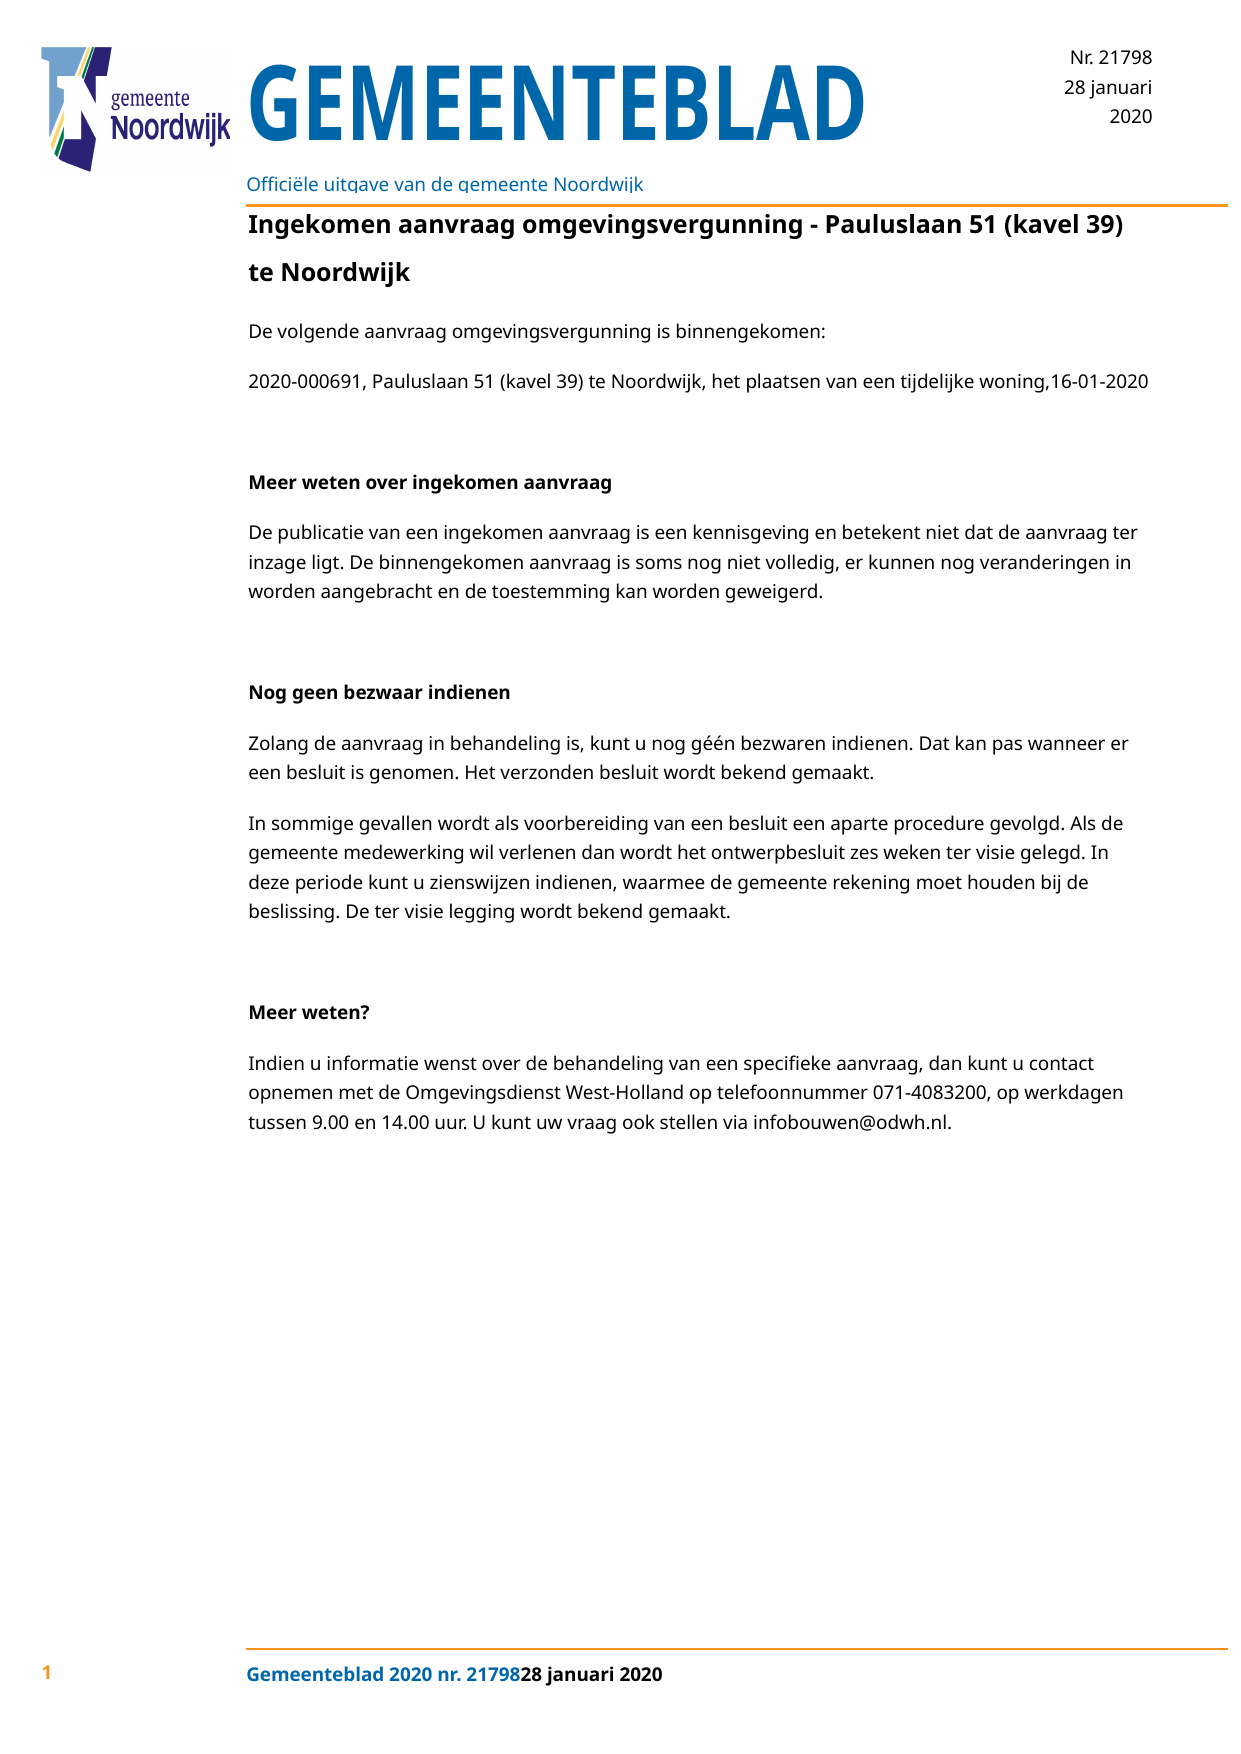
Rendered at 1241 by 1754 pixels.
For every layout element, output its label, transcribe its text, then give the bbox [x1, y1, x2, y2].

text Indien u informatie wenst over de behandeling van een specifieke aanvraag, dan kunt u contact opnemen met de Omgevingsdienst West-Holland op telefoonnummer 071-4083200, op werkdagen tussen 9.00 en 14.00 uur. U kunt uw vraag ook stellen via infobouwen@odwh.nl. [248, 1050, 1152, 1135]
picture [41, 47, 231, 172]
text Nog geen bezwaar indienen [248, 679, 1152, 705]
text Meer weten? [248, 999, 1152, 1025]
text De volgende aanvraag omgevingsvergunning is binnengekomen: [248, 318, 1152, 344]
text Ingekomen aanvraag omgevingsvergunning - Pauluslaan 51 (kavel 39) te Noordwijk [248, 207, 1152, 288]
text In sommige gevallen wordt als voorbereiding van een besluit een aparte procedure gevolgd. Als de gemeente medewerking wil verlenen dan wordt het ontwerpbesluit zes weken ter visie gelegd. In deze periode kunt u zienswijzen indienen, waarmee de gemeente rekening moet houden bij de beslissing. De ter visie legging wordt bekend gemaakt. [248, 810, 1152, 924]
text 2020-000691, Pauluslaan 51 (kavel 39) te Noordwijk, het plaatsen van een tijdelijke woning,16-01-2020 [248, 368, 1152, 394]
text Meer weten over ingekomen aanvraag [248, 469, 1152, 495]
text Zolang de aanvraag in behandeling is, kunt u nog géén bezwaren indienen. Dat kan pas wanneer er een besluit is genomen. Het verzonden besluit wordt bekend gemaakt. [248, 730, 1152, 785]
text De publicatie van een ingekomen aanvraag is een kennisgeving en betekent niet dat de aanvraag ter inzage ligt. De binnengekomen aanvraag is soms nog niet volledig, er kunnen nog veranderingen in worden aangebracht en de toestemming kan worden geweigerd. [248, 519, 1152, 604]
